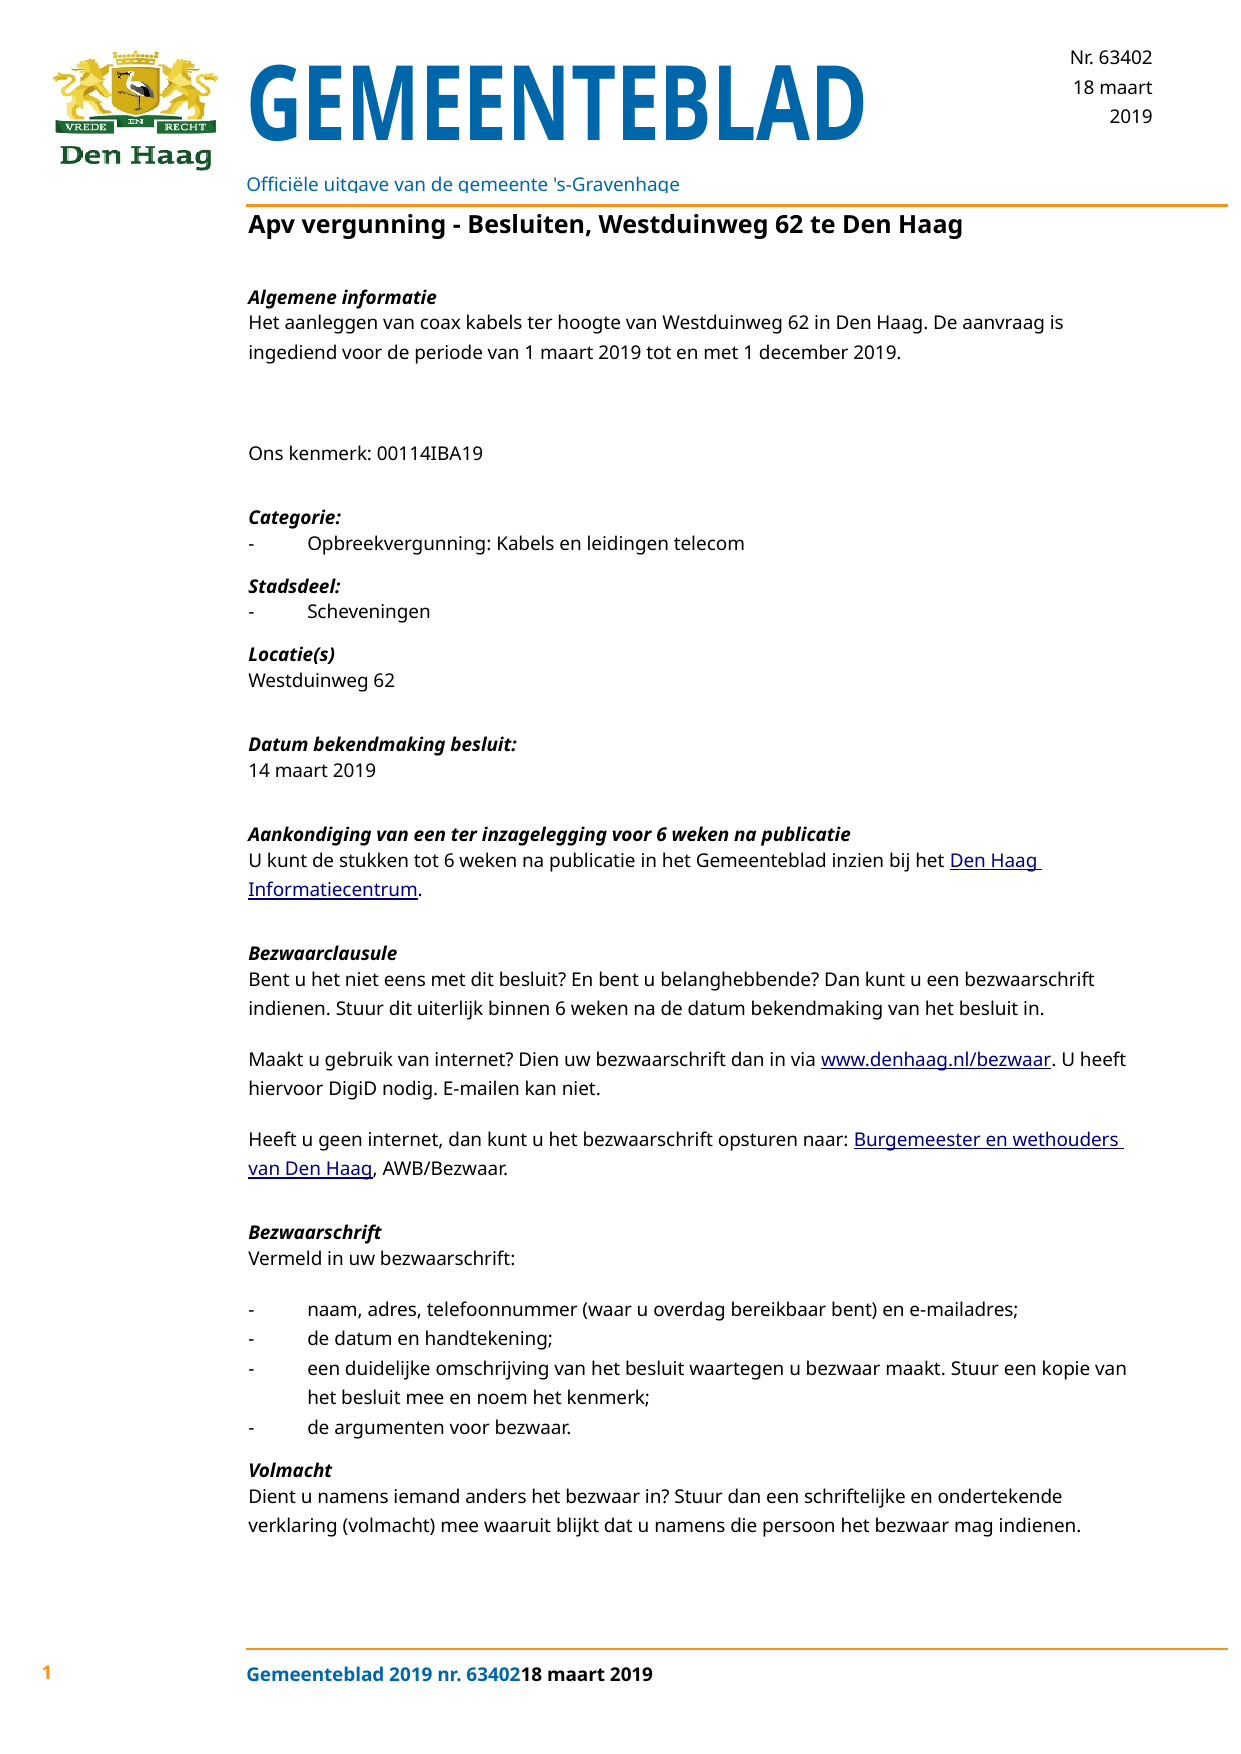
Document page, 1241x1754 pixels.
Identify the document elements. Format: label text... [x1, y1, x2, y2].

text Locatie(s) [248, 642, 1152, 667]
text Bezwaarclausule [248, 940, 1152, 966]
picture [41, 47, 231, 172]
list naam, adres, telefoonnummer (waar u overdag bereikbaar bent) en e-mailadres; [248, 1296, 1152, 1321]
text Heeft u geen internet, dan kunt u het bezwaarschrift opsturen naar: Burgemeester en wethouders van Den Haag, AWB/Bezwaar. [248, 1126, 1152, 1181]
list de datum en handtekening; [248, 1325, 1152, 1351]
text Westduinweg 62 [248, 667, 1152, 693]
text Vermeld in uw bezwaarschrift: [248, 1245, 1152, 1271]
list Scheveningen [248, 598, 1152, 624]
text Dient u namens iemand anders het bezwaar in? Stuur dan een schriftelijke en ondertekende verklaring (volmacht) mee waaruit blijkt dat u namens die persoon het bezwaar mag indienen. [248, 1483, 1152, 1538]
text Bezwaarschrift [248, 1219, 1152, 1245]
list Opbreekvergunning: Kabels en leidingen telecom [248, 530, 1152, 555]
text Categorie: [248, 504, 1152, 530]
text Datum bekendmaking besluit: [248, 731, 1152, 757]
text Maakt u gebruik van internet? Dien uw bezwaarschrift dan in via www.denhaag.nl/bezwaar. U heeft hiervoor DigiD nodig. E-mailen kan niet. [248, 1046, 1152, 1101]
list een duidelijke omschrijving van het besluit waartegen u bezwaar maakt. Stuur een kopie van het besluit mee en noem het kenmerk; [248, 1355, 1152, 1410]
text Ons kenmerk: 00114IBA19 [248, 440, 1152, 466]
text Aankondiging van een ter inzagelegging voor 6 weken na publicatie [248, 821, 1152, 847]
text Bent u het niet eens met dit besluit? En bent u belanghebbende? Dan kunt u een bezwaarschrift indienen. Stuur dit uiterlijk binnen 6 weken na de datum bekendmaking van het besluit in. [248, 966, 1152, 1021]
list de argumenten voor bezwaar. [248, 1414, 1152, 1440]
text 14 maart 2019 [248, 757, 1152, 783]
text Volmacht [248, 1457, 1152, 1483]
text Het aanleggen van coax kabels ter hoogte van Westduinweg 62 in Den Haag. De aanvraag is ingediend voor de periode van 1 maart 2019 tot en met 1 december 2019. [248, 309, 1152, 365]
text Apv vergunning - Besluiten, Westduinweg 62 te Den Haag [248, 207, 1152, 241]
text Stadsdeel: [248, 573, 1152, 598]
text U kunt de stukken tot 6 weken na publicatie in het Gemeenteblad inzien bij het Den Haag Informatiecentrum. [248, 847, 1152, 902]
text Algemene informatie [248, 284, 1152, 309]
